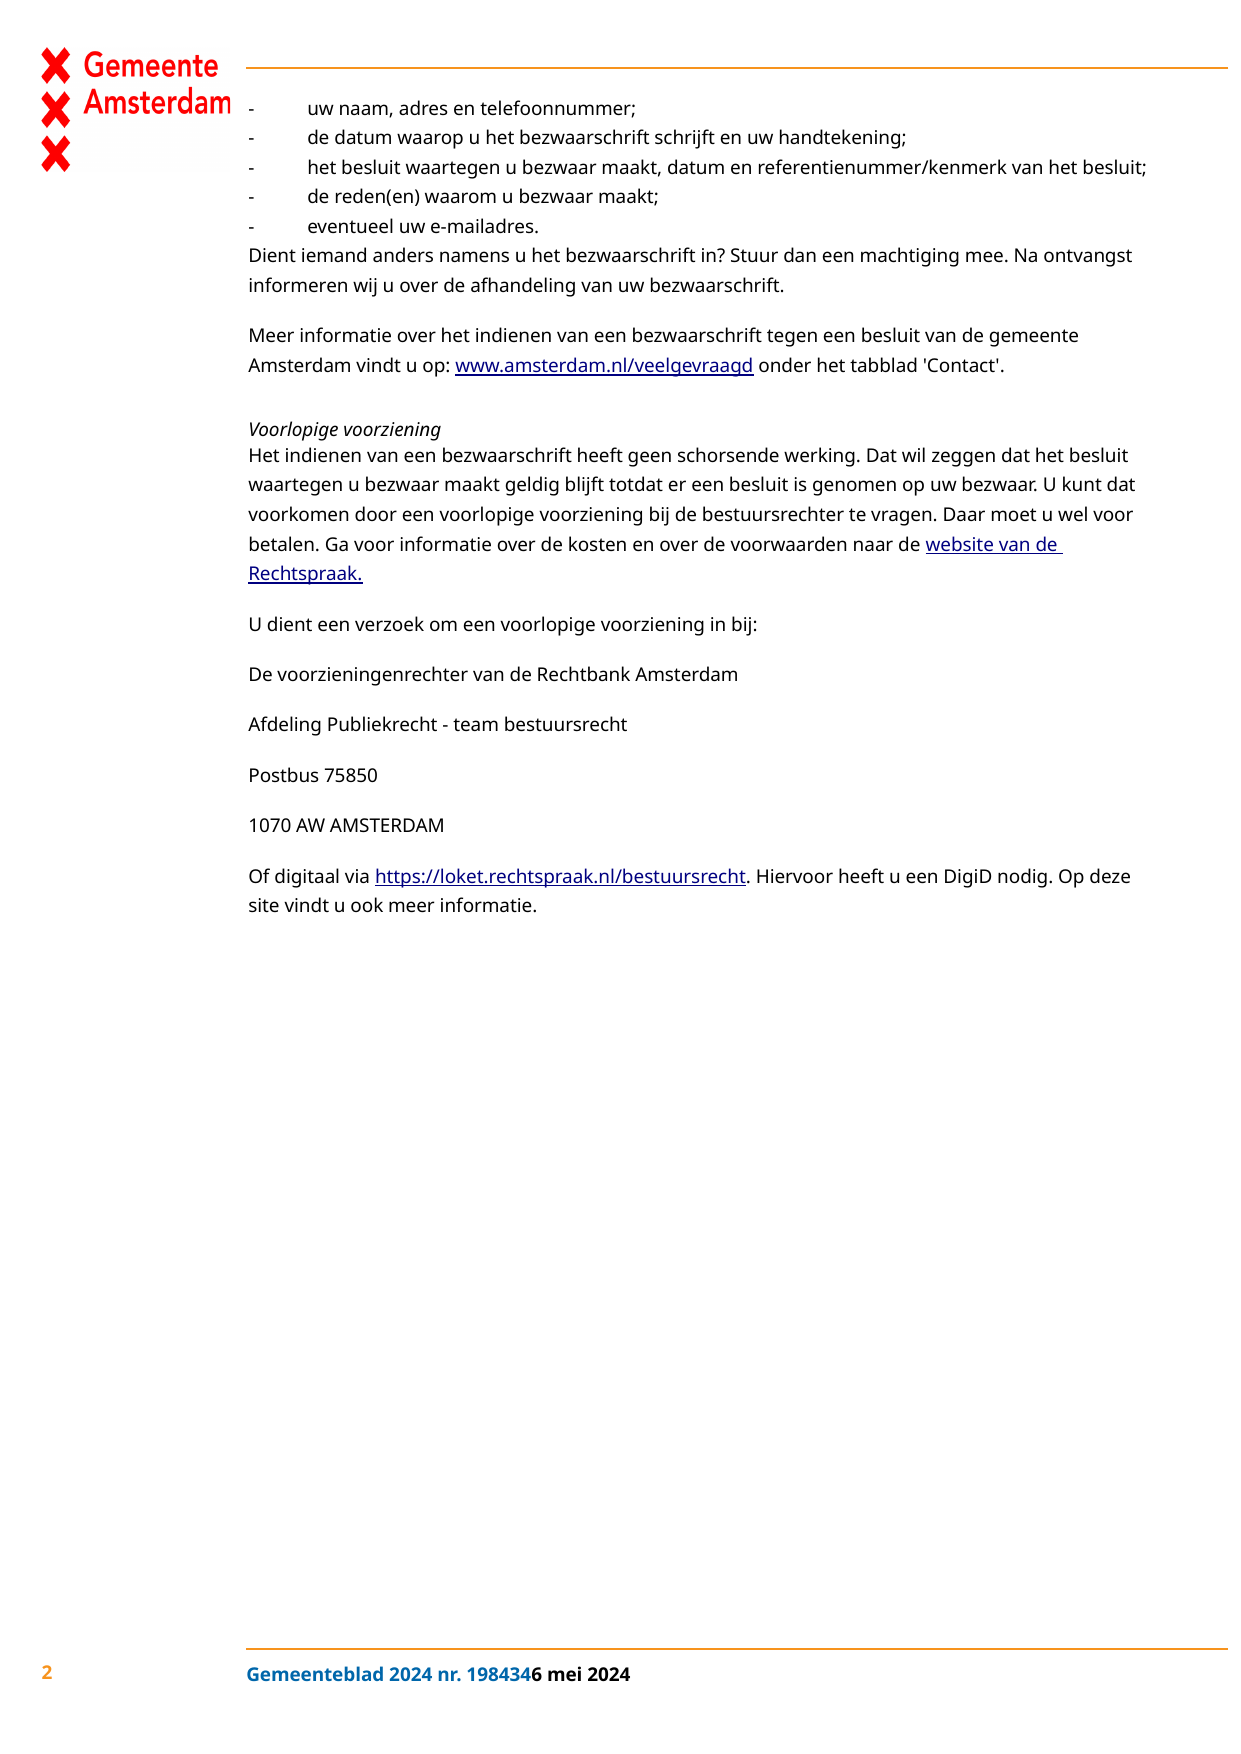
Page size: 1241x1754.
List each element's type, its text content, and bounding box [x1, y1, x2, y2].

list uw naam, adres en telefoonnummer; [248, 95, 1152, 121]
text De voorzieningenrechter van de Rechtbank Amsterdam [248, 661, 1152, 687]
list het besluit waartegen u bezwaar maakt, datum en referentienummer/kenmerk van het besluit; [248, 154, 1152, 180]
text Afdeling Publiekrecht - team bestuursrecht [248, 712, 1152, 737]
list eventueel uw e-mailadres. [248, 213, 1152, 239]
text U dient een verzoek om een voorlopige voorziening in bij: [248, 611, 1152, 636]
text Postbus 75850 [248, 762, 1152, 788]
text Meer informatie over het indienen van een bezwaarschrift tegen een besluit van de gemeente Amsterdam vindt u op: www.amsterdam.nl/veelgevraagd onder het tabblad 'Contact'. [248, 323, 1152, 378]
text 1070 AW AMSTERDAM [248, 812, 1152, 838]
picture [41, 47, 231, 172]
text Of digitaal via https://loket.rechtspraak.nl/bestuursrecht. Hiervoor heeft u een DigiD nodig. Op deze site vindt u ook meer informatie. [248, 863, 1152, 918]
list de reden(en) waarom u bezwaar maakt; [248, 183, 1152, 209]
text Dient iemand anders namens u het bezwaarschrift in? Stuur dan een machtiging mee. Na ontvangst informeren wij u over de afhandeling van uw bezwaarschrift. [248, 243, 1152, 298]
list de datum waarop u het bezwaarschrift schrijft en uw handtekening; [248, 124, 1152, 150]
text Voorlopige voorziening [248, 416, 1152, 442]
text Het indienen van een bezwaarschrift heeft geen schorsende werking. Dat wil zeggen dat het besluit waartegen u bezwaar maakt geldig blijft totdat er een besluit is genomen op uw bezwaar. U kunt dat voorkomen door een voorlopige voorziening bij de bestuursrechter te vragen. Daar moet u wel voor betalen. Ga voor informatie over de kosten en over de voorwaarden naar de website van de Rechtspraak. [248, 442, 1152, 586]
